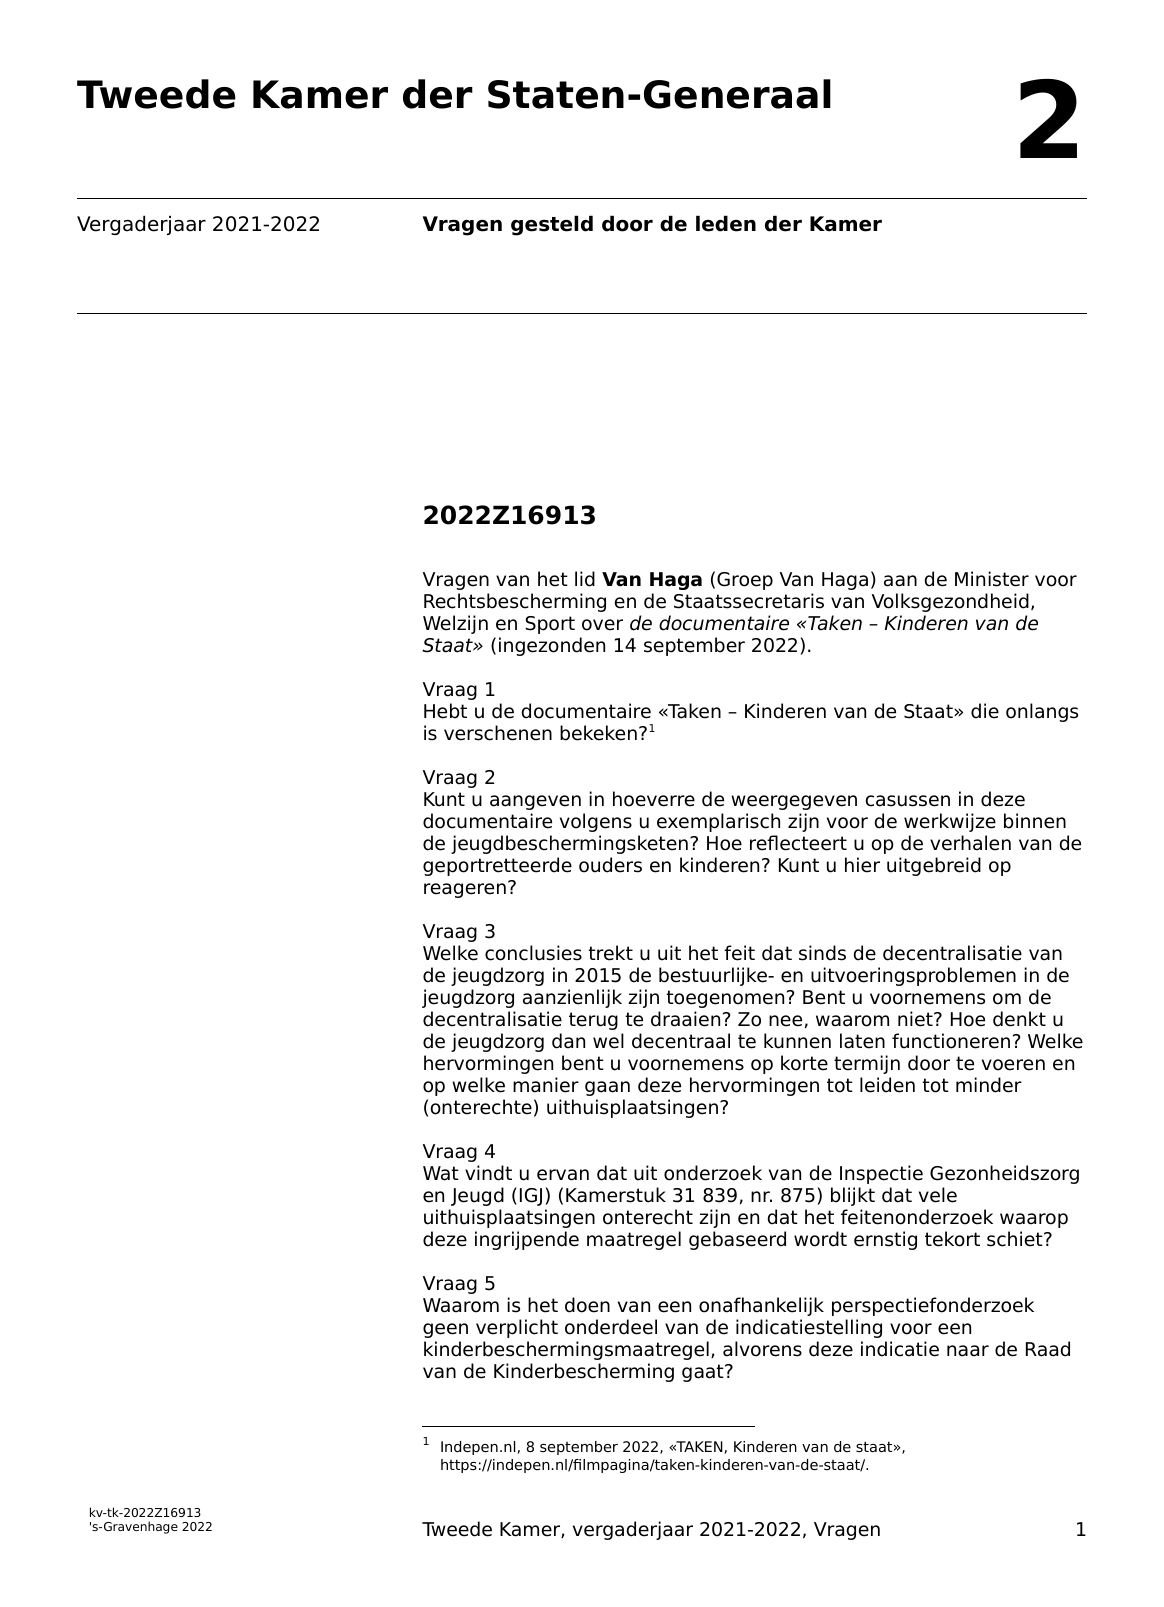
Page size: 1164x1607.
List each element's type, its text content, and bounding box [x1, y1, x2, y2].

text Vraag 4 [422, 1141, 1087, 1163]
table_header 2 [886, 59, 1087, 198]
table_cell Vragen gesteld door de leden der Kamer [422, 199, 1087, 313]
text Kunt u aangeven in hoeverre de weergegeven casussen in deze documentaire volgens u exemplarisch zijn voor de werkwijze binnen de jeugdbeschermingsketen? Hoe reflecteert u op de verhalen van de geportretteerde ouders en kinderen? Kunt u hier uitgebreid op reageren? [422, 789, 1087, 899]
text Vragen van het lid Van Haga (Groep Van Haga) aan de Minister voor Rechtsbescherming en de Staatssecretaris van Volksgezondheid, Welzijn en Sport over de documentaire «Taken – Kinderen van de Staat» (ingezonden 14 september 2022). [422, 569, 1087, 657]
text Vraag 5 [422, 1273, 1087, 1295]
text Hebt u de documentaire «Taken – Kinderen van de Staat» die onlangs is verschenen bekeken? [422, 701, 1087, 745]
text Welke conclusies trekt u uit het feit dat sinds de decentralisatie van de jeugdzorg in 2015 de bestuurlijke- en uitvoeringsproblemen in de jeugdzorg aanzienlijk zijn toegenomen? Bent u voornemens om de decentralisatie terug te draaien? Zo nee, waarom niet? Hoe denkt u de jeugdzorg dan wel decentraal te kunnen laten functioneren? Welke hervormingen bent u voornemens op korte termijn door te voeren en op welke manier gaan deze hervormingen tot leiden tot minder (onterechte) uithuisplaatsingen? [422, 943, 1087, 1119]
text Vraag 2 [422, 767, 1087, 789]
text Wat vindt u ervan dat uit onderzoek van de Inspectie Gezonheidszorg en Jeugd (IGJ) (Kamerstuk 31 839, nr. 875) blijkt dat vele uithuisplaatsingen onterecht zijn en dat het feitenonderzoek waarop deze ingrijpende maatregel gebaseerd wordt ernstig tekort schiet? [422, 1163, 1087, 1251]
table_cell Vergaderjaar 2021-2022 [77, 199, 422, 313]
text kv-tk-2022Z16913 [88, 1506, 323, 1520]
text Vraag 3 [422, 921, 1087, 943]
table_header Tweede Kamer der Staten-Generaal [77, 59, 886, 198]
text Indepen.nl, 8 september 2022, «TAKEN, Kinderen van de staat», https://indepen.nl/filmpagina/taken-kinderen-van-de-staat/. [422, 1435, 1087, 1474]
text 2022Z16913 [422, 501, 1087, 531]
text 's-Gravenhage 2022 [88, 1520, 323, 1534]
text Vraag 1 [422, 679, 1087, 701]
text Waarom is het doen van een onafhankelijk perspectiefonderzoek geen verplicht onderdeel van de indicatiestelling voor een kinderbeschermingsmaatregel, alvorens deze indicatie naar de Raad van de Kinderbescherming gaat? [422, 1295, 1087, 1383]
